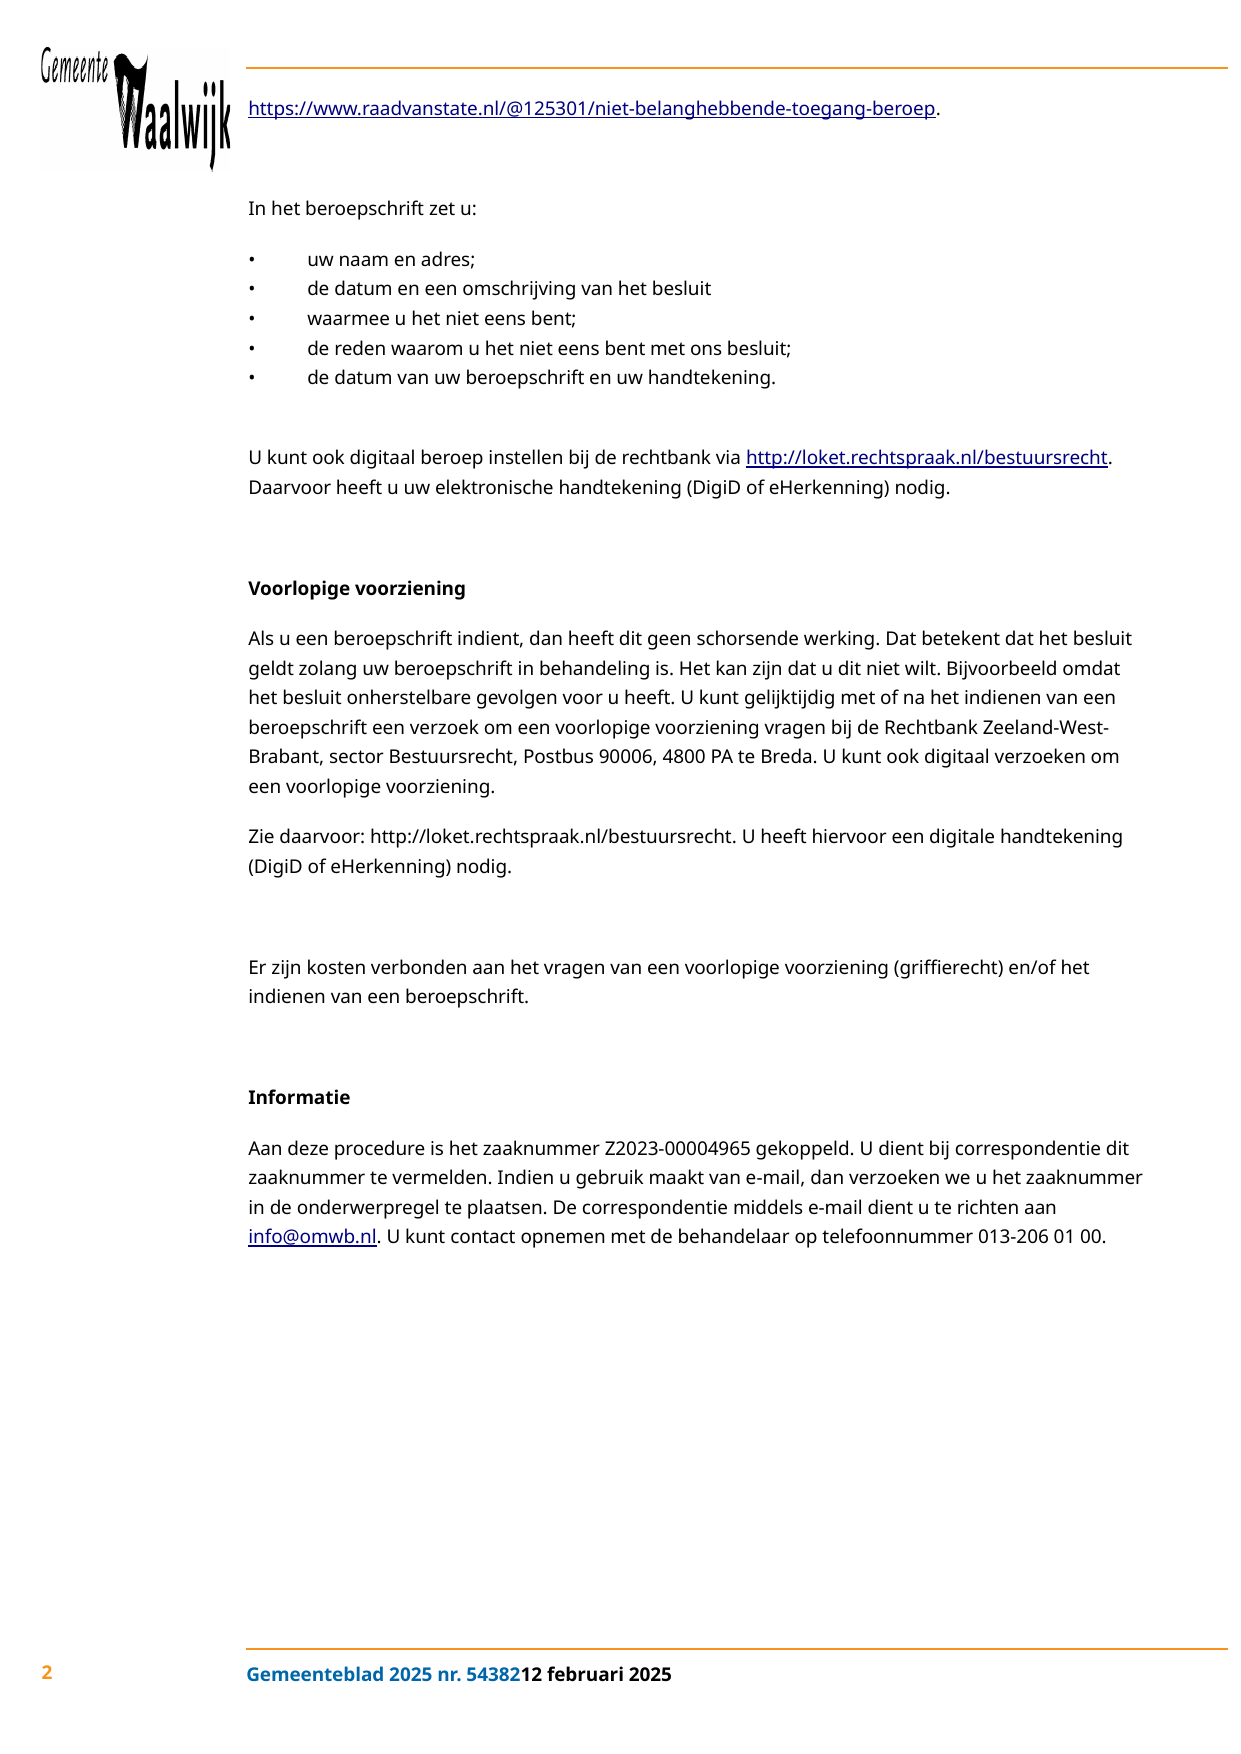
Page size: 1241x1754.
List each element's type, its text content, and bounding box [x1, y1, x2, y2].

text U kunt ook digitaal beroep instellen bij de rechtbank via http://loket.rechtspraak.nl/bestuursrecht. Daarvoor heeft u uw elektronische handtekening (DigiD of eHerkenning) nodig. [248, 444, 1152, 500]
text https://www.raadvanstate.nl/@125301/niet-belanghebbende-toegang-beroep. [248, 95, 1152, 121]
list de reden waarom u het niet eens bent met ons besluit; [248, 335, 1152, 361]
list waarmee u het niet eens bent; [248, 305, 1152, 331]
text Zie daarvoor: http://loket.rechtspraak.nl/bestuursrecht. U heeft hiervoor een digitale handtekening (DigiD of eHerkenning) nodig. [248, 823, 1152, 879]
text Er zijn kosten verbonden aan het vragen van een voorlopige voorziening (griffierecht) en/of het indienen van een beroepschrift. [248, 954, 1152, 1009]
list de datum van uw beroepschrift en uw handtekening. [248, 364, 1152, 390]
text Als u een beroepschrift indient, dan heeft dit geen schorsende werking. Dat betekent dat het besluit geldt zolang uw beroepschrift in behandeling is. Het kan zijn dat u dit niet wilt. Bijvoorbeeld omdat het besluit onherstelbare gevolgen voor u heeft. U kunt gelijktijdig met of na het indienen van een beroepschrift een verzoek om een voorlopige voorziening vragen bij de Rechtbank Zeeland-West-Brabant, sector Bestuursrecht, Postbus 90006, 4800 PA te Breda. U kunt ook digitaal verzoeken om een voorlopige voorziening. [248, 625, 1152, 799]
text In het beroepschrift zet u: [248, 196, 1152, 221]
text Aan deze procedure is het zaaknummer Z2023-00004965 gekoppeld. U dient bij correspondentie dit zaaknummer te vermelden. Indien u gebruik maakt van e-mail, dan verzoeken we u het zaaknummer in de onderwerpregel te plaatsen. De correspondentie middels e-mail dient u te richten aan info@omwb.nl. U kunt contact opnemen met de behandelaar op telefoonnummer 013-206 01 00. [248, 1135, 1152, 1249]
list de datum en een omschrijving van het besluit [248, 276, 1152, 301]
list uw naam en adres; [248, 246, 1152, 272]
text Informatie [248, 1084, 1152, 1110]
picture [41, 47, 231, 172]
text Voorlopige voorziening [248, 575, 1152, 601]
